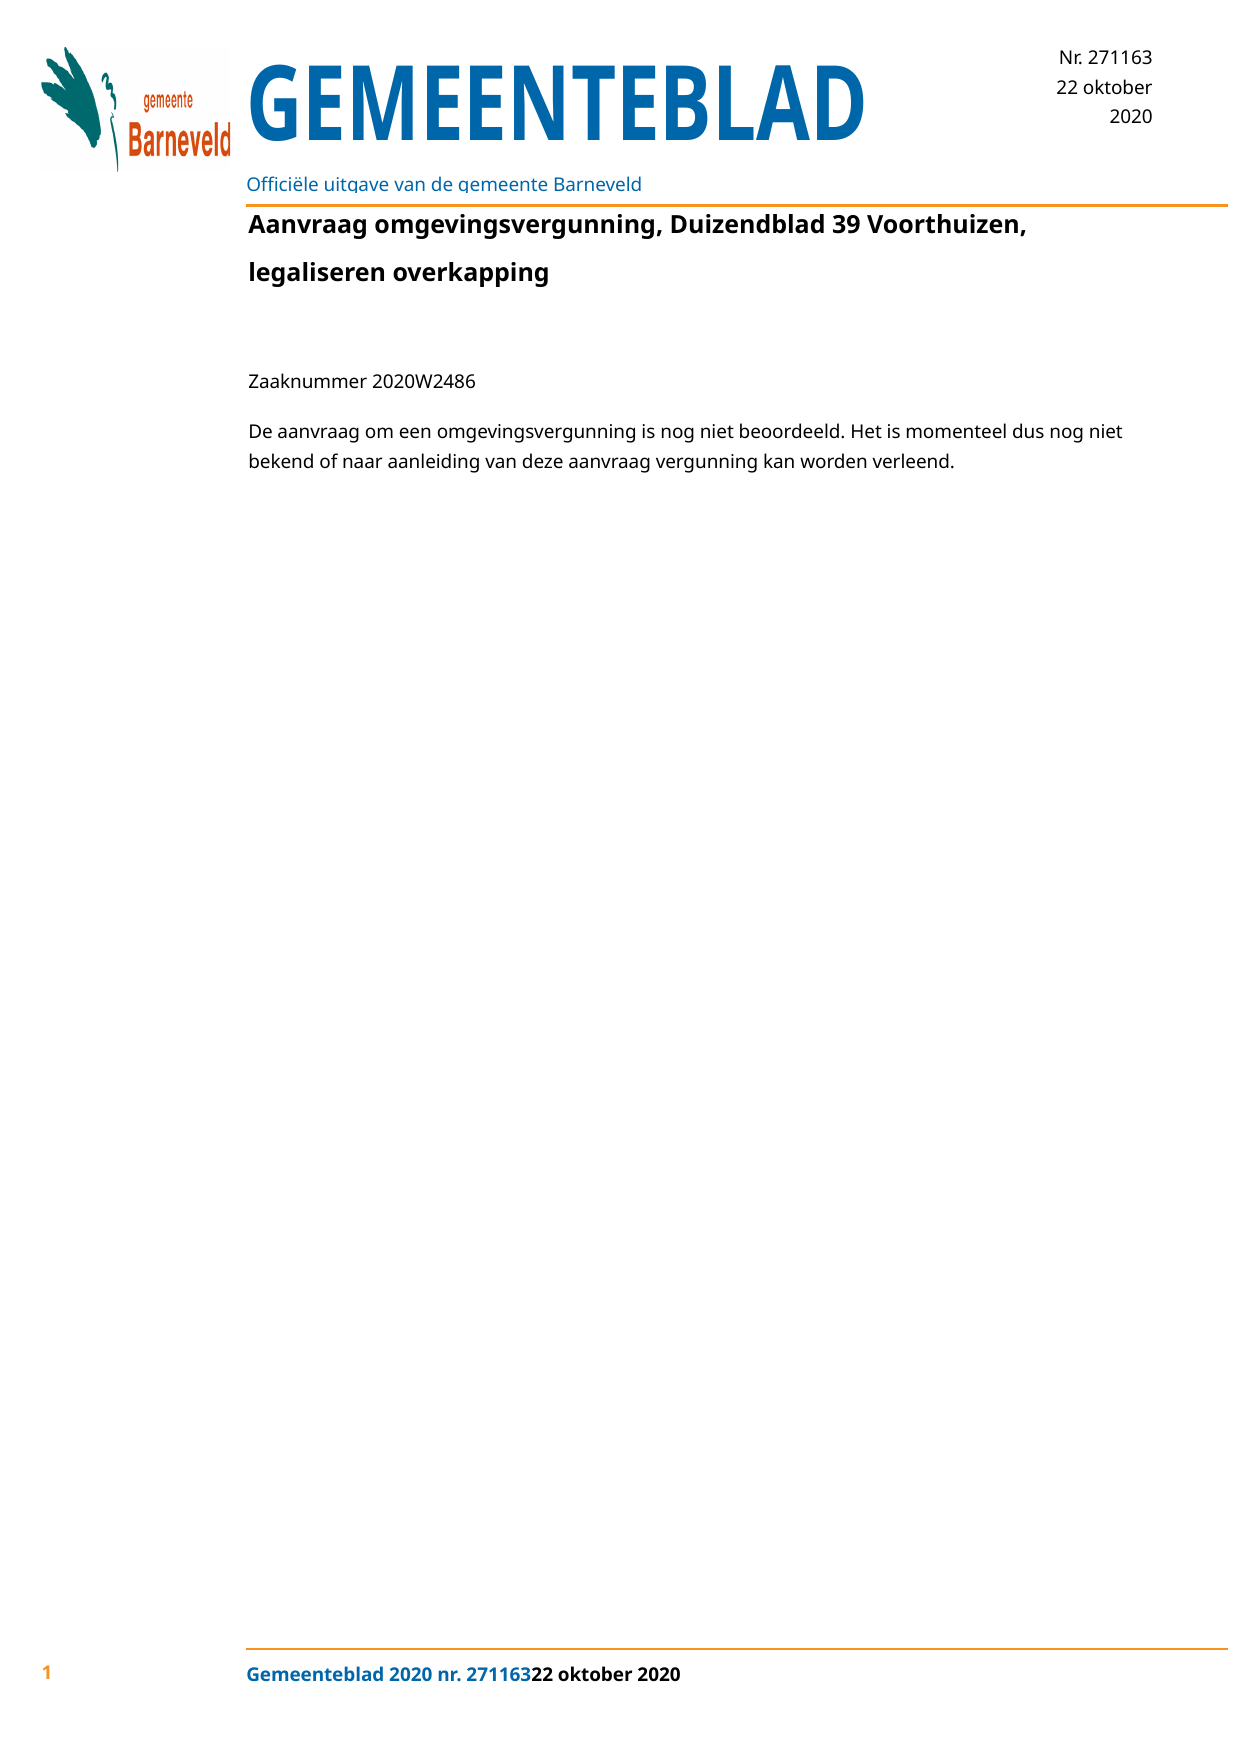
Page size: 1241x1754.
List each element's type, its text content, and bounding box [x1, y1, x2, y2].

text Zaaknummer 2020W2486 [248, 368, 1152, 394]
picture [41, 47, 231, 172]
text Aanvraag omgevingsvergunning, Duizendblad 39 Voorthuizen, legaliseren overkapping [248, 207, 1152, 288]
text De aanvraag om een omgevingsvergunning is nog niet beoordeeld. Het is momenteel dus nog niet bekend of naar aanleiding van deze aanvraag vergunning kan worden verleend. [248, 419, 1152, 474]
